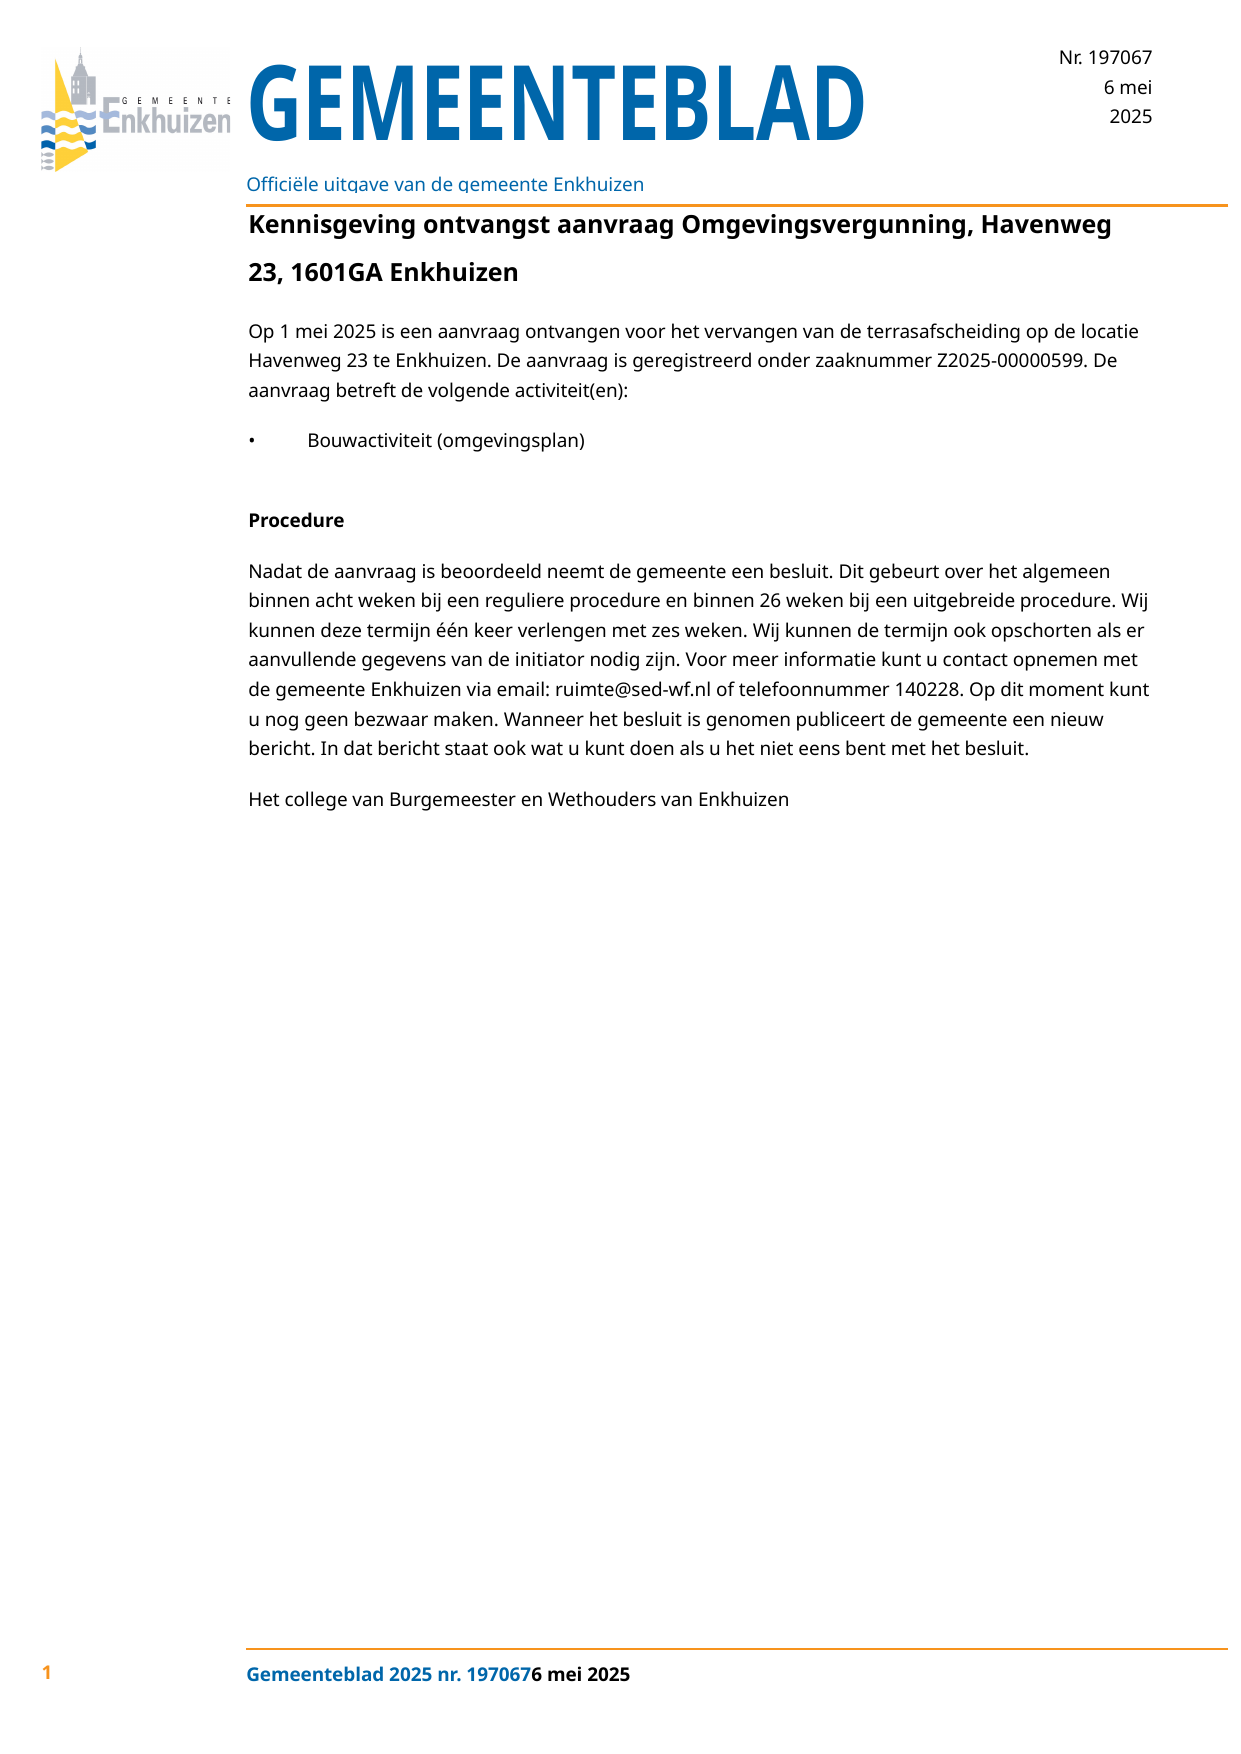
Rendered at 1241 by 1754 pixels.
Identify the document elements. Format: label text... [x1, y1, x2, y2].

text Op 1 mei 2025 is een aanvraag ontvangen voor het vervangen van de terrasafscheiding op de locatie Havenweg 23 te Enkhuizen. De aanvraag is geregistreerd onder zaaknummer Z2025-00000599. De aanvraag betreft de volgende activiteit(en): [248, 318, 1152, 403]
text Nadat de aanvraag is beoordeeld neemt de gemeente een besluit. Dit gebeurt over het algemeen binnen acht weken bij een reguliere procedure en binnen 26 weken bij een uitgebreide procedure. Wij kunnen deze termijn één keer verlengen met zes weken. Wij kunnen de termijn ook opschorten als er aanvullende gegevens van de initiator nodig zijn. Voor meer informatie kunt u contact opnemen met de gemeente Enkhuizen via email: ruimte@sed-wf.nl of telefoonnummer 140228. Op dit moment kunt u nog geen bezwaar maken. Wanneer het besluit is genomen publiceert de gemeente een nieuw bericht. In dat bericht staat ook wat u kunt doen als u het niet eens bent met het besluit. [248, 558, 1152, 761]
text Procedure [248, 507, 1152, 533]
list Bouwactiviteit (omgevingsplan) [248, 427, 1152, 453]
picture [41, 47, 231, 172]
text Kennisgeving ontvangst aanvraag Omgevingsvergunning, Havenweg 23, 1601GA Enkhuizen [248, 207, 1152, 288]
text Het college van Burgemeester en Wethouders van Enkhuizen [248, 786, 1152, 812]
